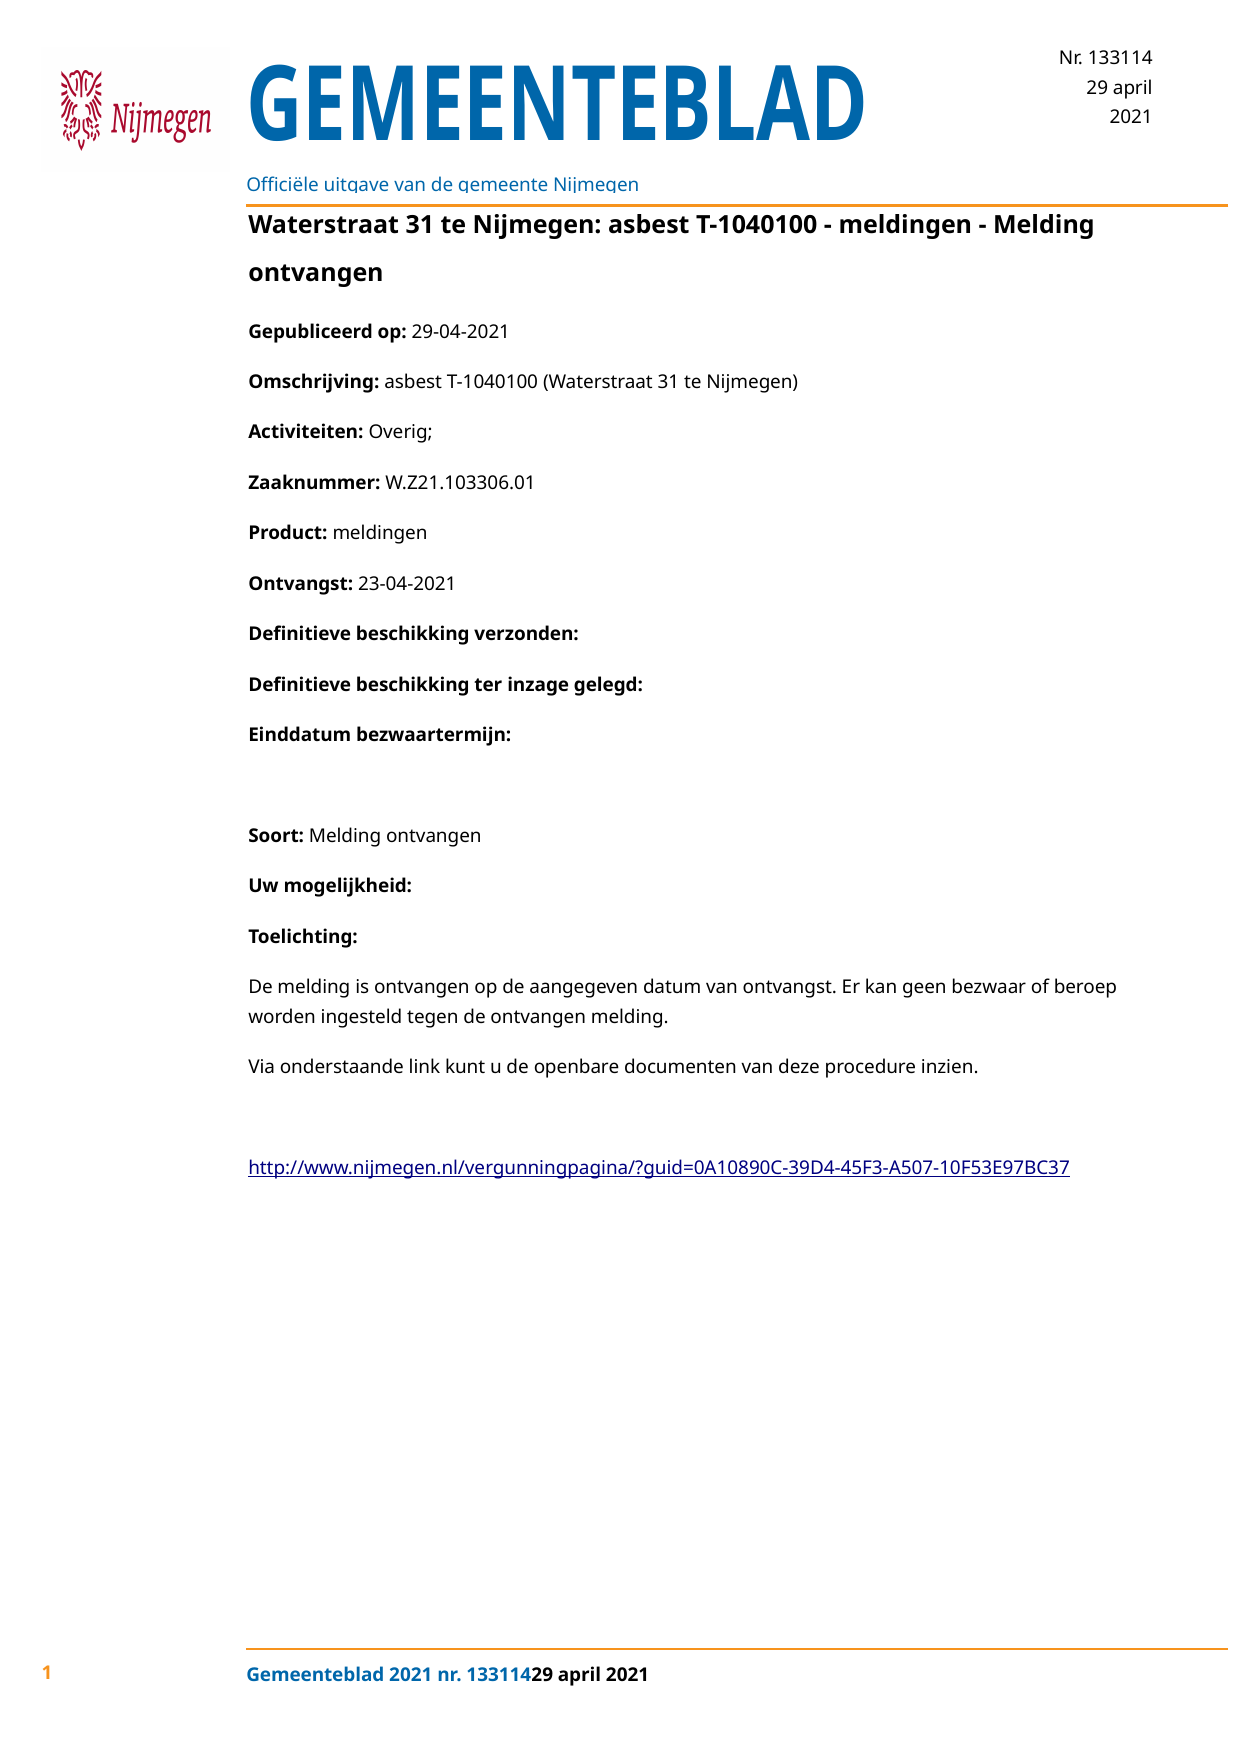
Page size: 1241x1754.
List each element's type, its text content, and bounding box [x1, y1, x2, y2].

text Omschrijving: asbest T-1040100 (Waterstraat 31 te Nijmegen) [248, 368, 1152, 394]
picture [41, 47, 231, 172]
text Definitieve beschikking ter inzage gelegd: [248, 671, 1152, 697]
text Product: meldingen [248, 519, 1152, 545]
text Uw mogelijkheid: [248, 872, 1152, 898]
text Definitieve beschikking verzonden: [248, 620, 1152, 646]
text Soort: Melding ontvangen [248, 822, 1152, 848]
text Zaaknummer: W.Z21.103306.01 [248, 469, 1152, 495]
text Waterstraat 31 te Nijmegen: asbest T-1040100 - meldingen - Melding ontvangen [248, 207, 1152, 288]
text http://www.nijmegen.nl/vergunningpagina/?guid=0A10890C-39D4-45F3-A507-10F53E97BC37 [248, 1154, 1152, 1180]
text Toelichting: [248, 923, 1152, 949]
text Einddatum bezwaartermijn: [248, 721, 1152, 747]
text De melding is ontvangen op de aangegeven datum van ontvangst. Er kan geen bezwaar of beroep worden ingesteld tegen de ontvangen melding. [248, 973, 1152, 1029]
text Gepubliceerd op: 29-04-2021 [248, 318, 1152, 344]
text Via onderstaande link kunt u de openbare documenten van deze procedure inzien. [248, 1053, 1152, 1079]
text Activiteiten: Overig; [248, 419, 1152, 444]
text Ontvangst: 23-04-2021 [248, 570, 1152, 596]
